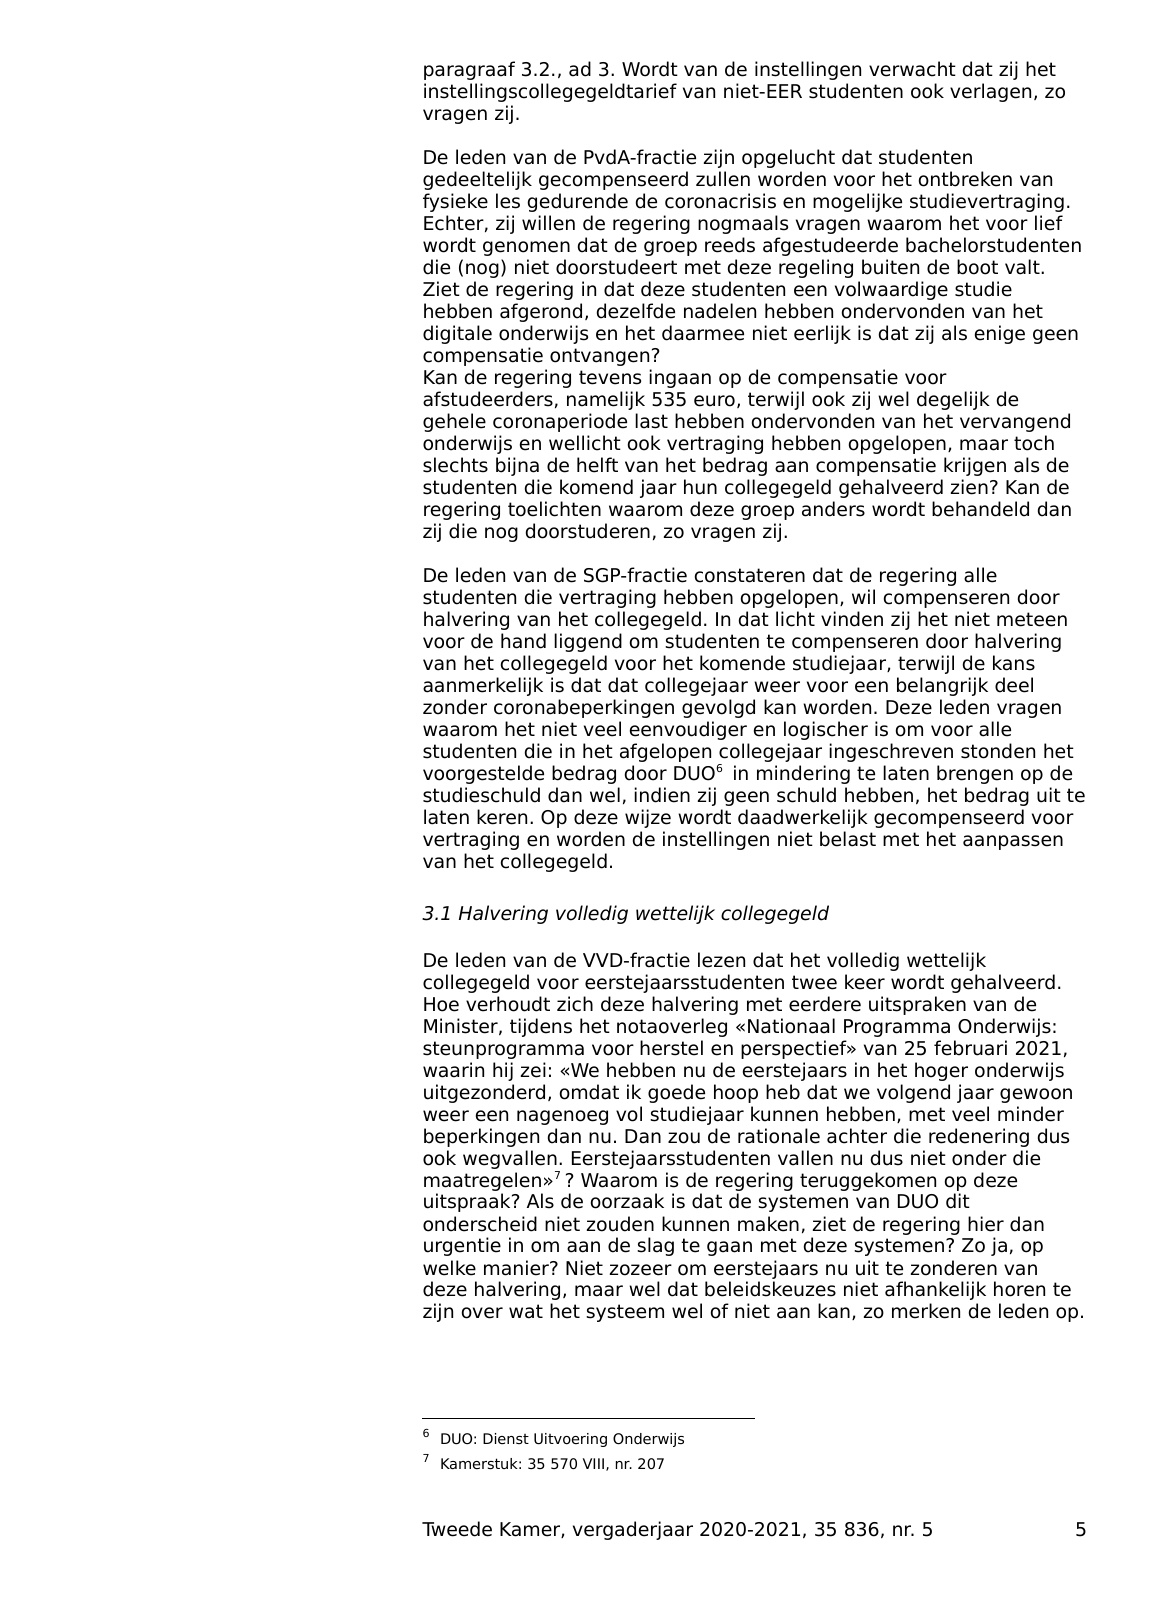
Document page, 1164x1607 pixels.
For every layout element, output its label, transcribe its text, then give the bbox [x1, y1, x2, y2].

text paragraaf 3.2., ad 3. Wordt van de instellingen verwacht dat zij het instellingscollegegeldtarief van niet-EER studenten ook verlagen, zo vragen zij. [422, 59, 1087, 125]
text De leden van de VVD-fractie lezen dat het volledig wettelijk collegegeld voor eerstejaarsstudenten twee keer wordt gehalveerd. Hoe verhoudt zich deze halvering met eerdere uitspraken van de Minister, tijdens het notaoverleg «Nationaal Programma Onderwijs: steunprogramma voor herstel en perspectief» van 25 februari 2021, waarin hij zei: «We hebben nu de eerstejaars in het hoger onderwijs uitgezonderd, omdat ik goede hoop heb dat we volgend jaar gewoon weer een nagenoeg vol studiejaar kunnen hebben, met veel minder beperkingen dan nu. Dan zou de rationale achter die redenering dus ook wegvallen. Eerstejaarsstudenten vallen nu dus niet onder die maatregelen»? Waarom is de regering teruggekomen op deze uitspraak? Als de oorzaak is dat de systemen van DUO dit onderscheid niet zouden kunnen maken, ziet de regering hier dan urgentie in om aan de slag te gaan met deze systemen? Zo ja, op welke manier? Niet zozeer om eerstejaars nu uit te zonderen van deze halvering, maar wel dat beleidskeuzes niet afhankelijk horen te zijn over wat het systeem wel of niet aan kan, zo merken de leden op. [422, 950, 1087, 1323]
text Kan de regering tevens ingaan op de compensatie voor afstudeerders, namelijk 535 euro, terwijl ook zij wel degelijk de gehele coronaperiode last hebben ondervonden van het vervangend onderwijs en wellicht ook vertraging hebben opgelopen, maar toch slechts bijna de helft van het bedrag aan compensatie krijgen als de studenten die komend jaar hun collegegeld gehalveerd zien? Kan de regering toelichten waarom deze groep anders wordt behandeld dan zij die nog doorstuderen, zo vragen zij. [422, 367, 1087, 543]
text Kamerstuk: 35 570 VIII, nr. 207 [422, 1452, 1087, 1474]
subtitle 3.1 Halvering volledig wettelijk collegegeld [422, 903, 1087, 925]
text De leden van de SGP-fractie constateren dat de regering alle studenten die vertraging hebben opgelopen, wil compenseren door halvering van het collegegeld. In dat licht vinden zij het niet meteen voor de hand liggend om studenten te compenseren door halvering van het collegegeld voor het komende studiejaar, terwijl de kans aanmerkelijk is dat dat collegejaar weer voor een belangrijk deel zonder coronabeperkingen gevolgd kan worden. Deze leden vragen waarom het niet veel eenvoudiger en logischer is om voor alle studenten die in het afgelopen collegejaar ingeschreven stonden het voorgestelde bedrag door DUO in mindering te laten brengen op de studieschuld dan wel, indien zij geen schuld hebben, het bedrag uit te laten keren. Op deze wijze wordt daadwerkelijk gecompenseerd voor vertraging en worden de instellingen niet belast met het aanpassen van het collegegeld. [422, 565, 1087, 873]
text De leden van de PvdA-fractie zijn opgelucht dat studenten gedeeltelijk gecompenseerd zullen worden voor het ontbreken van fysieke les gedurende de coronacrisis en mogelijke studievertraging. Echter, zij willen de regering nogmaals vragen waarom het voor lief wordt genomen dat de groep reeds afgestudeerde bachelorstudenten die (nog) niet doorstudeert met deze regeling buiten de boot valt. Ziet de regering in dat deze studenten een volwaardige studie hebben afgerond, dezelfde nadelen hebben ondervonden van het digitale onderwijs en het daarmee niet eerlijk is dat zij als enige geen compensatie ontvangen? [422, 147, 1087, 367]
text DUO: Dienst Uitvoering Onderwijs [422, 1427, 1087, 1449]
